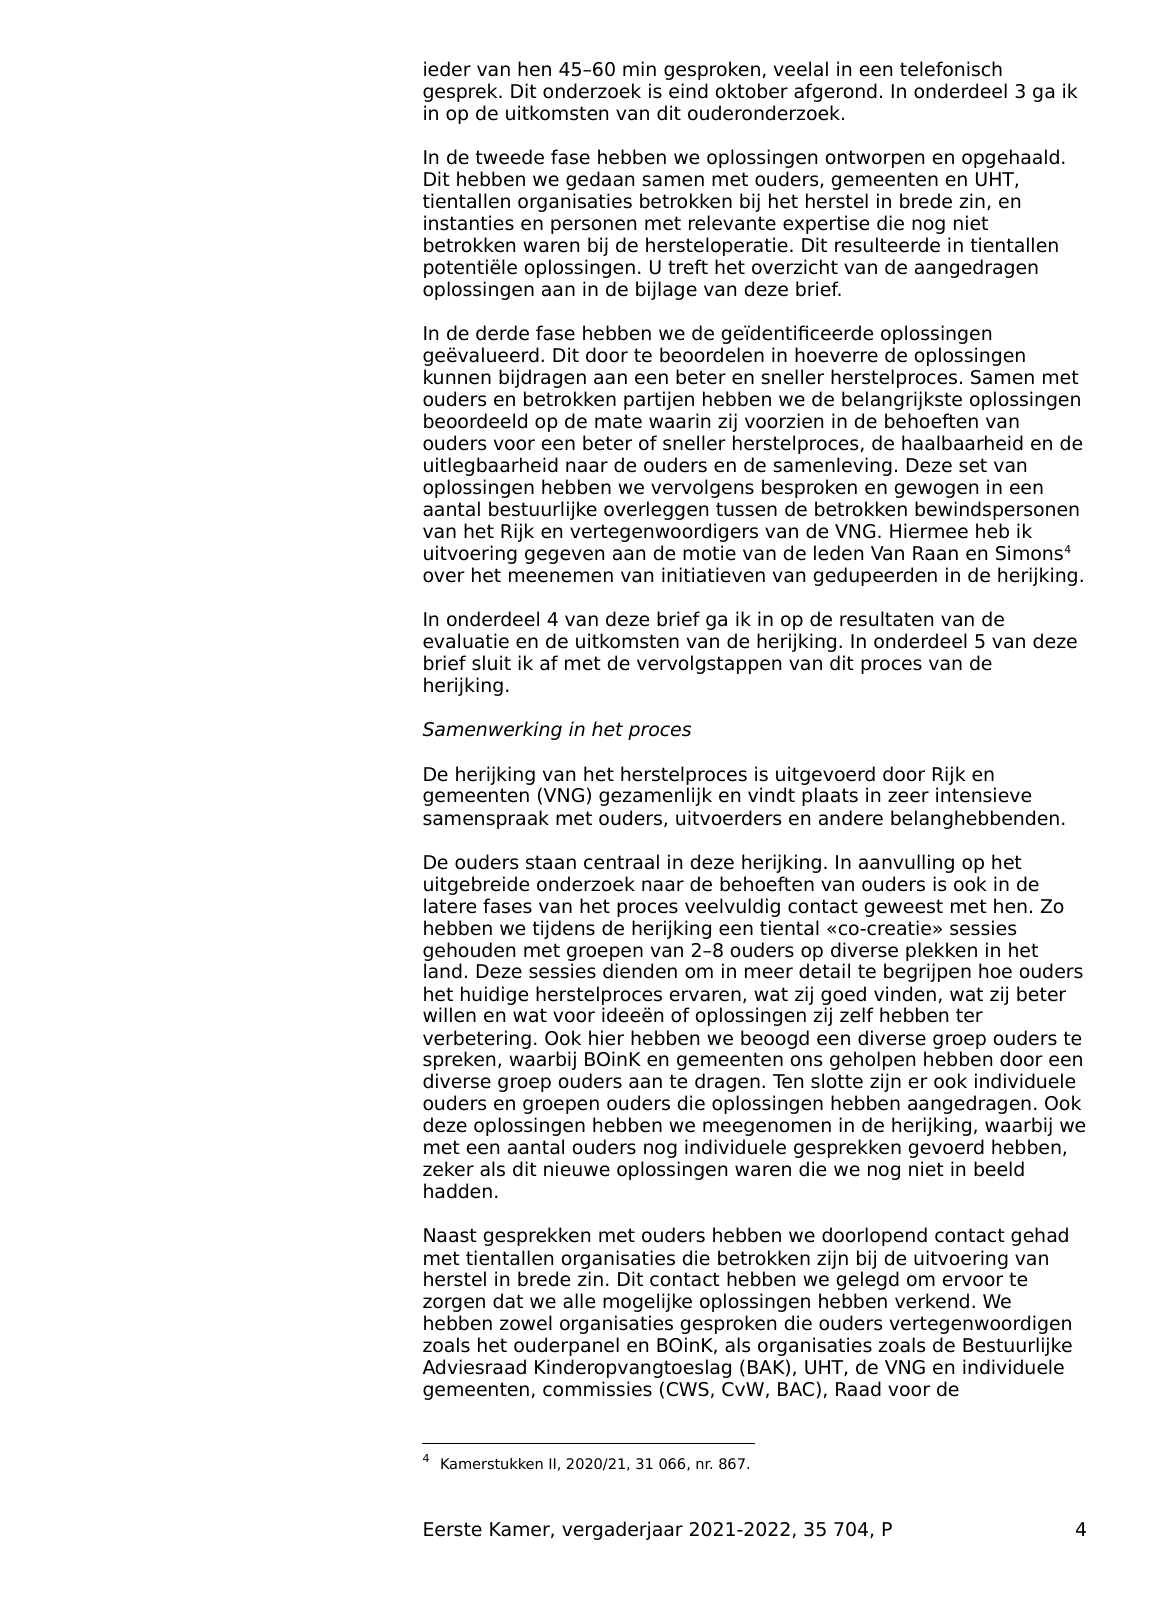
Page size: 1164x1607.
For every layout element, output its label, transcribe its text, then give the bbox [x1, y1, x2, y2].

text In onderdeel 4 van deze brief ga ik in op de resultaten van de evaluatie en de uitkomsten van de herijking. In onderdeel 5 van deze brief sluit ik af met de vervolgstappen van dit proces van de herijking. [422, 609, 1087, 697]
text In de tweede fase hebben we oplossingen ontworpen en opgehaald. Dit hebben we gedaan samen met ouders, gemeenten en UHT, tientallen organisaties betrokken bij het herstel in brede zin, en instanties en personen met relevante expertise die nog niet betrokken waren bij de hersteloperatie. Dit resulteerde in tientallen potentiële oplossingen. U treft het overzicht van de aangedragen oplossingen aan in de bijlage van deze brief. [422, 147, 1087, 301]
text In de derde fase hebben we de geïdentificeerde oplossingen geëvalueerd. Dit door te beoordelen in hoeverre de oplossingen kunnen bijdragen aan een beter en sneller herstelproces. Samen met ouders en betrokken partijen hebben we de belangrijkste oplossingen beoordeeld op de mate waarin zij voorzien in de behoeften van ouders voor een beter of sneller herstelproces, de haalbaarheid en de uitlegbaarheid naar de ouders en de samenleving. Deze set van oplossingen hebben we vervolgens besproken en gewogen in een aantal bestuurlijke overleggen tussen de betrokken bewindspersonen van het Rijk en vertegenwoordigers van de VNG. Hiermee heb ik uitvoering gegeven aan de motie van de leden Van Raan en Simons over het meenemen van initiatieven van gedupeerden in de herijking. [422, 323, 1087, 587]
text De ouders staan centraal in deze herijking. In aanvulling op het uitgebreide onderzoek naar de behoeften van ouders is ook in de latere fases van het proces veelvuldig contact geweest met hen. Zo hebben we tijdens de herijking een tiental «co-creatie» sessies gehouden met groepen van 2–8 ouders op diverse plekken in het land. Deze sessies dienden om in meer detail te begrijpen hoe ouders het huidige herstelproces ervaren, wat zij goed vinden, wat zij beter willen en wat voor ideeën of oplossingen zij zelf hebben ter verbetering. Ook hier hebben we beoogd een diverse groep ouders te spreken, waarbij BOinK en gemeenten ons geholpen hebben door een diverse groep ouders aan te dragen. Ten slotte zijn er ook individuele ouders en groepen ouders die oplossingen hebben aangedragen. Ook deze oplossingen hebben we meegenomen in de herijking, waarbij we met een aantal ouders nog individuele gesprekken gevoerd hebben, zeker als dit nieuwe oplossingen waren die we nog niet in beeld hadden. [422, 852, 1087, 1203]
text Naast gesprekken met ouders hebben we doorlopend contact gehad met tientallen organisaties die betrokken zijn bij de uitvoering van herstel in brede zin. Dit contact hebben we gelegd om ervoor te zorgen dat we alle mogelijke oplossingen hebben verkend. We hebben zowel organisaties gesproken die ouders vertegenwoordigen zoals het ouderpanel en BOinK, als organisaties zoals de Bestuurlijke Adviesraad Kinderopvangtoeslag (BAK), UHT, de VNG en individuele gemeenten, commissies (CWS, CvW, BAC), Raad voor de [422, 1225, 1087, 1401]
text ieder van hen 45–60 min gesproken, veelal in een telefonisch gesprek. Dit onderzoek is eind oktober afgerond. In onderdeel 3 ga ik in op de uitkomsten van dit ouderonderzoek. [422, 59, 1087, 125]
text De herijking van het herstelproces is uitgevoerd door Rijk en gemeenten (VNG) gezamenlijk en vindt plaats in zeer intensieve samenspraak met ouders, uitvoerders en andere belanghebbenden. [422, 763, 1087, 829]
subtitle Samenwerking in het proces [422, 719, 1087, 741]
text Kamerstukken II, 2020/21, 31 066, nr. 867. [422, 1452, 1087, 1474]
